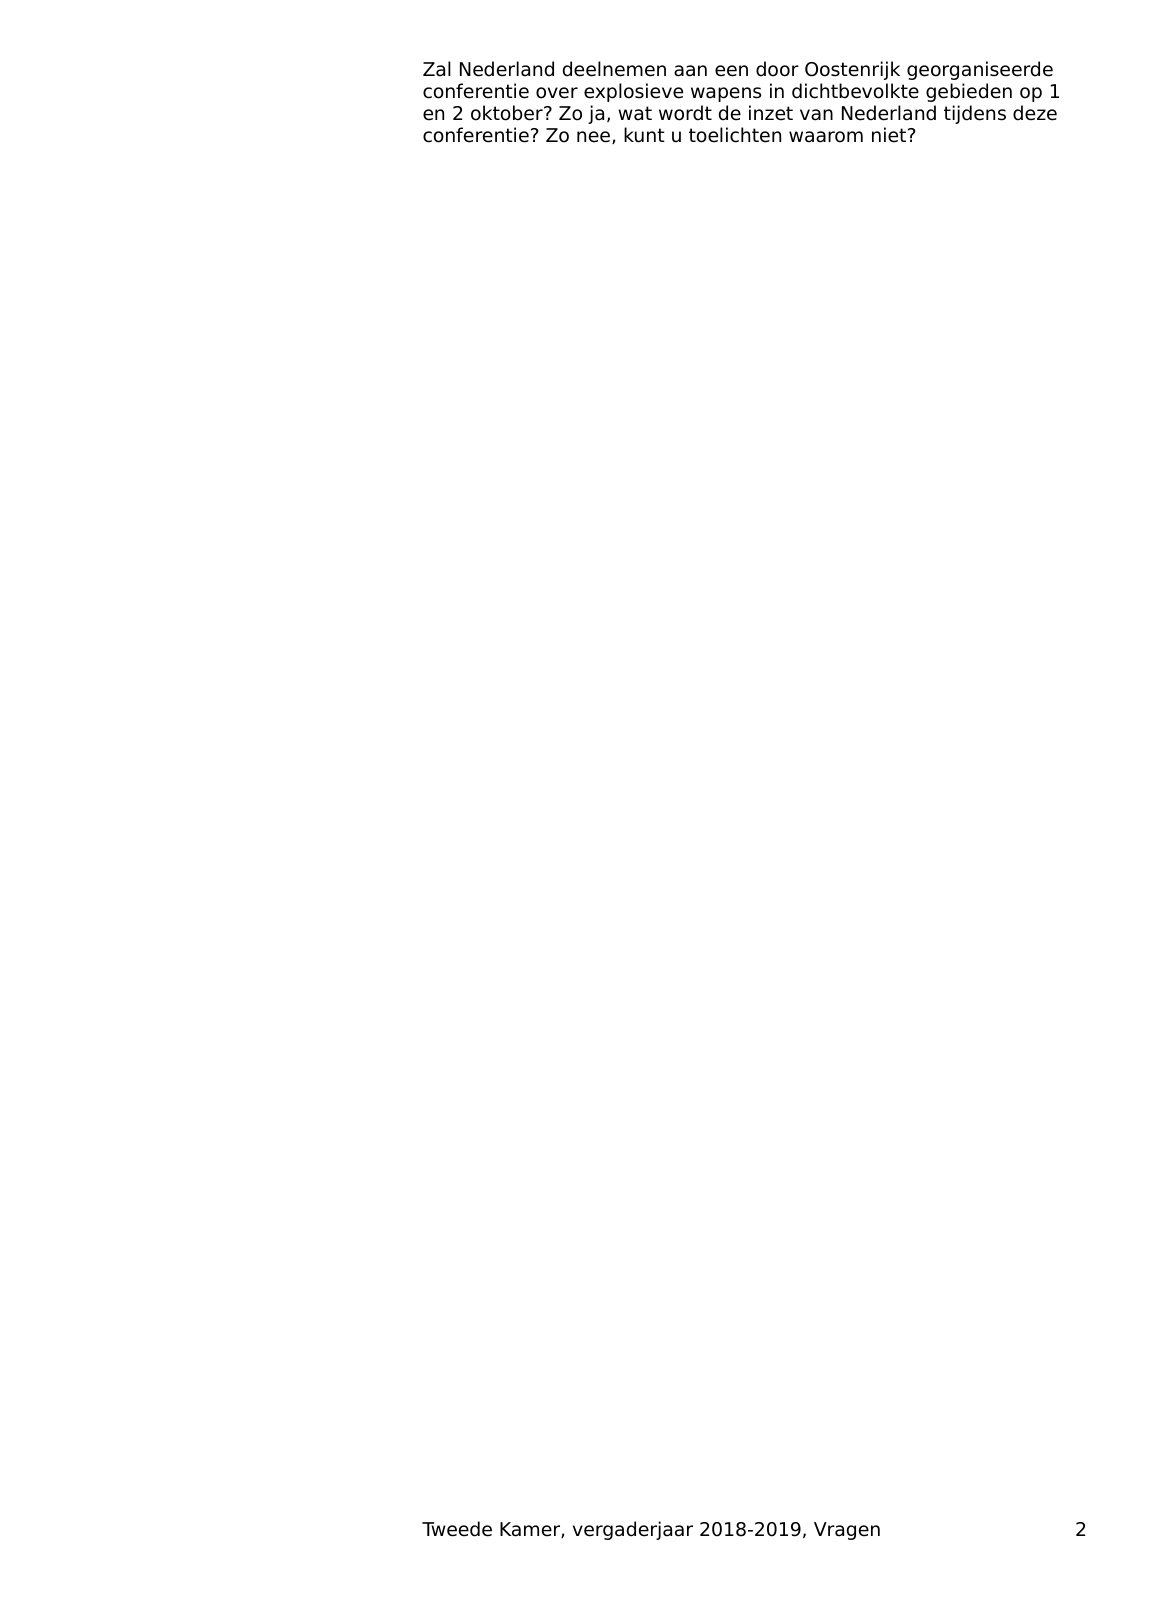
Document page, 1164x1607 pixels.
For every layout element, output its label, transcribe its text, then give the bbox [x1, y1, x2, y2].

text Zal Nederland deelnemen aan een door Oostenrijk georganiseerde conferentie over explosieve wapens in dichtbevolkte gebieden op 1 en 2 oktober? Zo ja, wat wordt de inzet van Nederland tijdens deze conferentie? Zo nee, kunt u toelichten waarom niet? [422, 59, 1087, 147]
